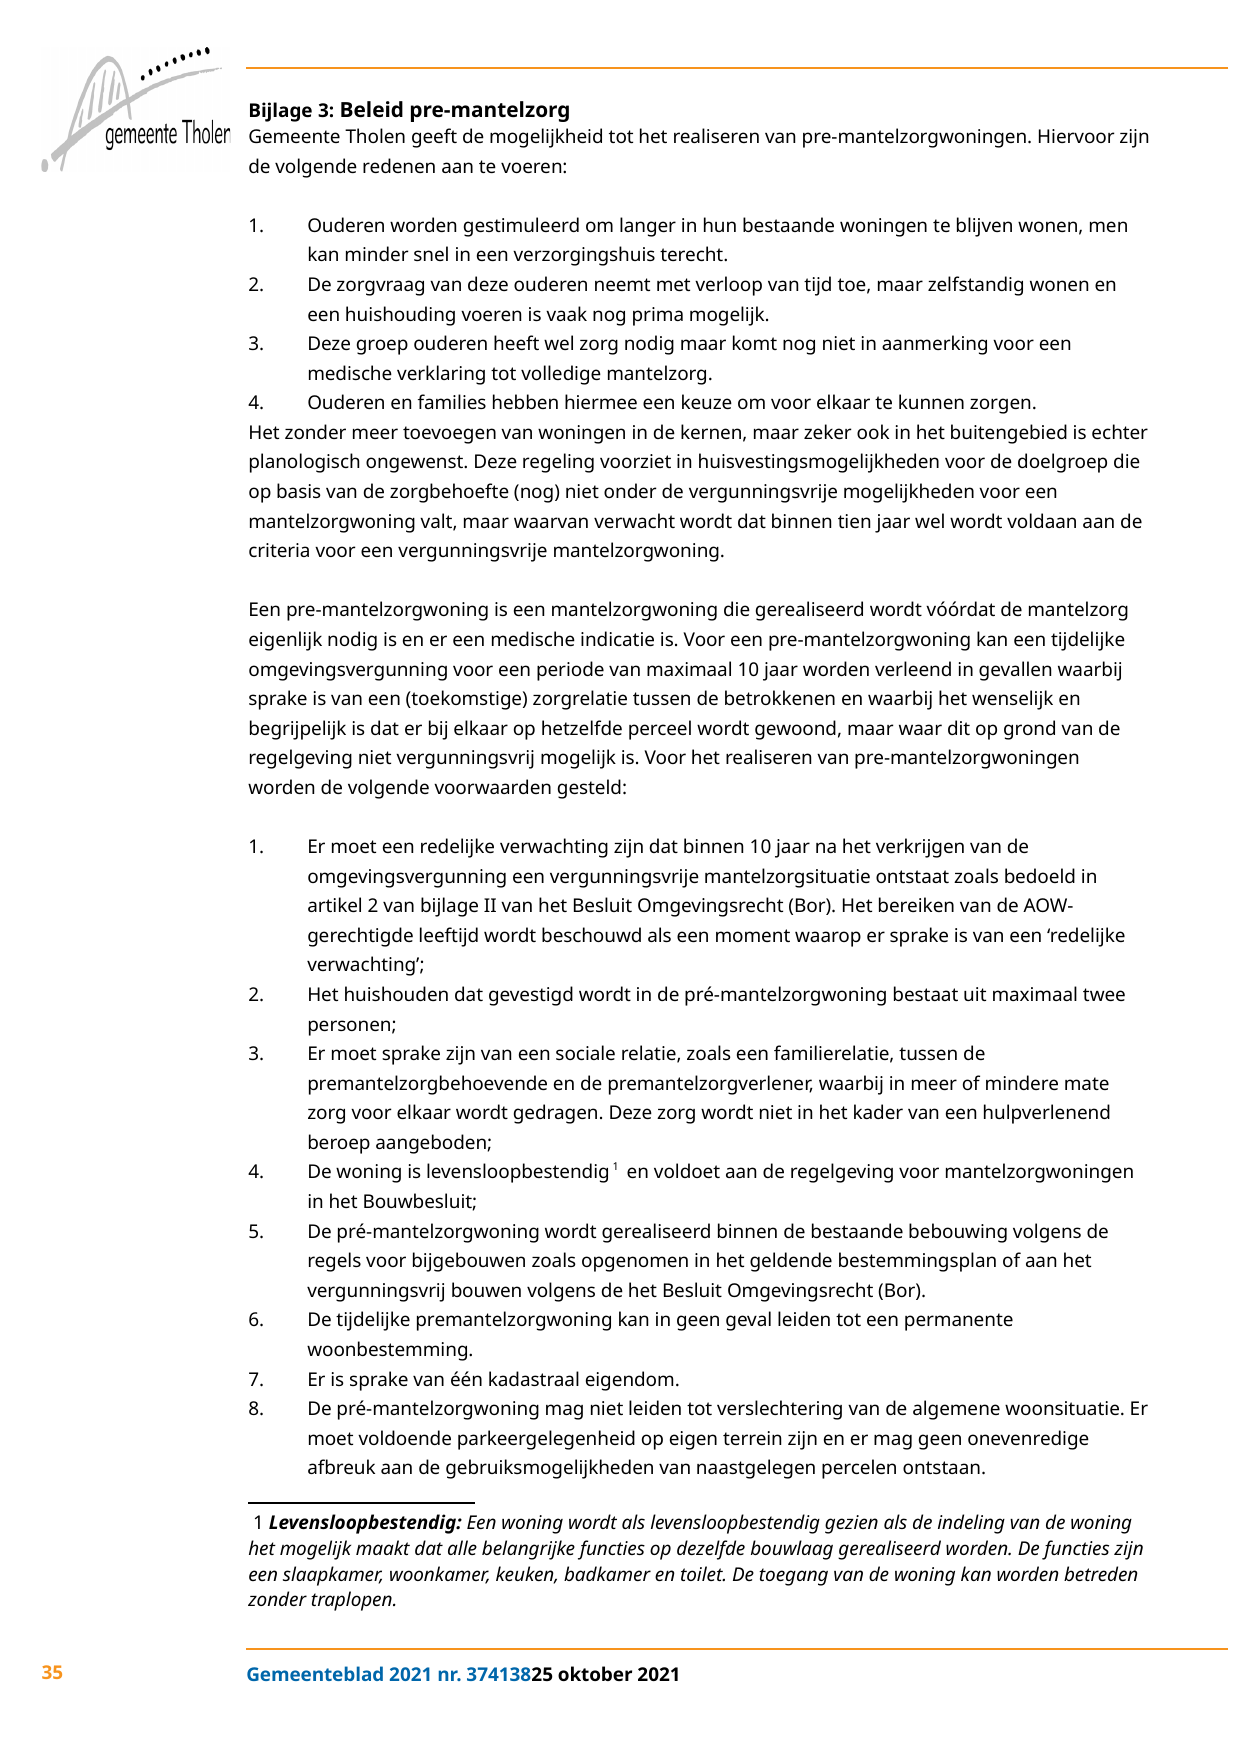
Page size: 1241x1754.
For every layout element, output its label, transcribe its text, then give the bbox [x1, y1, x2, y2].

list De pré-mantelzorgwoning mag niet leiden tot verslechtering van de algemene woonsituatie. Er moet voldoende parkeergelegenheid op eigen terrein zijn en er mag geen onevenredige afbreuk aan de gebruiksmogelijkheden van naastgelegen percelen ontstaan. [248, 1395, 1152, 1480]
list Levensloopbestendig: Een woning wordt als levensloopbestendig gezien als de indeling van de woning het mogelijk maakt dat alle belangrijke functies op dezelfde bouwlaag gerealiseerd worden. De functies zijn een slaapkamer, woonkamer, keuken, badkamer en toilet. De toegang van de woning kan worden betreden zonder traplopen. [248, 1509, 1152, 1612]
picture [41, 47, 231, 172]
text Bijlage 3: Beleid pre-mantelzorg [248, 95, 1152, 123]
list Er is sprake van één kadastraal eigendom. [248, 1366, 1152, 1392]
list Het huishouden dat gevestigd wordt in de pré-mantelzorgwoning bestaat uit maximaal twee personen; [248, 981, 1152, 1037]
list Ouderen en families hebben hiermee een keuze om voor elkaar te kunnen zorgen. [248, 389, 1152, 415]
list De pré-mantelzorgwoning wordt gerealiseerd binnen de bestaande bebouwing volgens de regels voor bijgebouwen zoals opgenomen in het geldende bestemmingsplan of aan het vergunningsvrij bouwen volgens de het Besluit Omgevingsrecht (Bor). [248, 1218, 1152, 1303]
list De tijdelijke premantelzorgwoning kan in geen geval leiden tot een permanente woonbestemming. [248, 1307, 1152, 1362]
list De zorgvraag van deze ouderen neemt met verloop van tijd toe, maar zelfstandig wonen en een huishouding voeren is vaak nog prima mogelijk. [248, 271, 1152, 327]
list Er moet sprake zijn van een sociale relatie, zoals een familierelatie, tussen de premantelzorgbehoevende en de premantelzorgverlener, waarbij in meer of mindere mate zorg voor elkaar wordt gedragen. Deze zorg wordt niet in het kader van een hulpverlenend beroep aangeboden; [248, 1040, 1152, 1155]
list De woning is levensloopbestendig en voldoet aan de regelgeving voor mantelzorgwoningen in het Bouwbesluit; [248, 1159, 1152, 1214]
list Ouderen worden gestimuleerd om langer in hun bestaande woningen te blijven wonen, men kan minder snel in een verzorgingshuis terecht. [248, 212, 1152, 267]
text Gemeente Tholen geeft de mogelijkheid tot het realiseren van pre-mantelzorgwoningen. Hiervoor zijn de volgende redenen aan te voeren: [248, 123, 1152, 179]
text Het zonder meer toevoegen van woningen in de kernen, maar zeker ook in het buitengebied is echter planologisch ongewenst. Deze regeling voorziet in huisvestingsmogelijkheden voor de doelgroep die op basis van de zorgbehoefte (nog) niet onder de vergunningsvrije mogelijkheden voor een mantelzorgwoning valt, maar waarvan verwacht wordt dat binnen tien jaar wel wordt voldaan aan de criteria voor een vergunningsvrije mantelzorgwoning. [248, 419, 1152, 563]
list Deze groep ouderen heeft wel zorg nodig maar komt nog niet in aanmerking voor een medische verklaring tot volledige mantelzorg. [248, 330, 1152, 386]
list Er moet een redelijke verwachting zijn dat binnen 10 jaar na het verkrijgen van de omgevingsvergunning een vergunningsvrije mantelzorgsituatie ontstaat zoals bedoeld in artikel 2 van bijlage II van het Besluit Omgevingsrecht (Bor). Het bereiken van de AOW-gerechtigde leeftijd wordt beschouwd als een moment waarop er sprake is van een ‘redelijke verwachting’; [248, 833, 1152, 977]
text Een pre-mantelzorgwoning is een mantelzorgwoning die gerealiseerd wordt vóórdat de mantelzorg eigenlijk nodig is en er een medische indicatie is. Voor een pre-mantelzorgwoning kan een tijdelijke omgevingsvergunning voor een periode van maximaal 10 jaar worden verleend in gevallen waarbij sprake is van een (toekomstige) zorgrelatie tussen de betrokkenen en waarbij het wenselijk en begrijpelijk is dat er bij elkaar op hetzelfde perceel wordt gewoond, maar waar dit op grond van de regelgeving niet vergunningsvrij mogelijk is. Voor het realiseren van pre-mantelzorgwoningen worden de volgende voorwaarden gesteld: [248, 597, 1152, 800]
